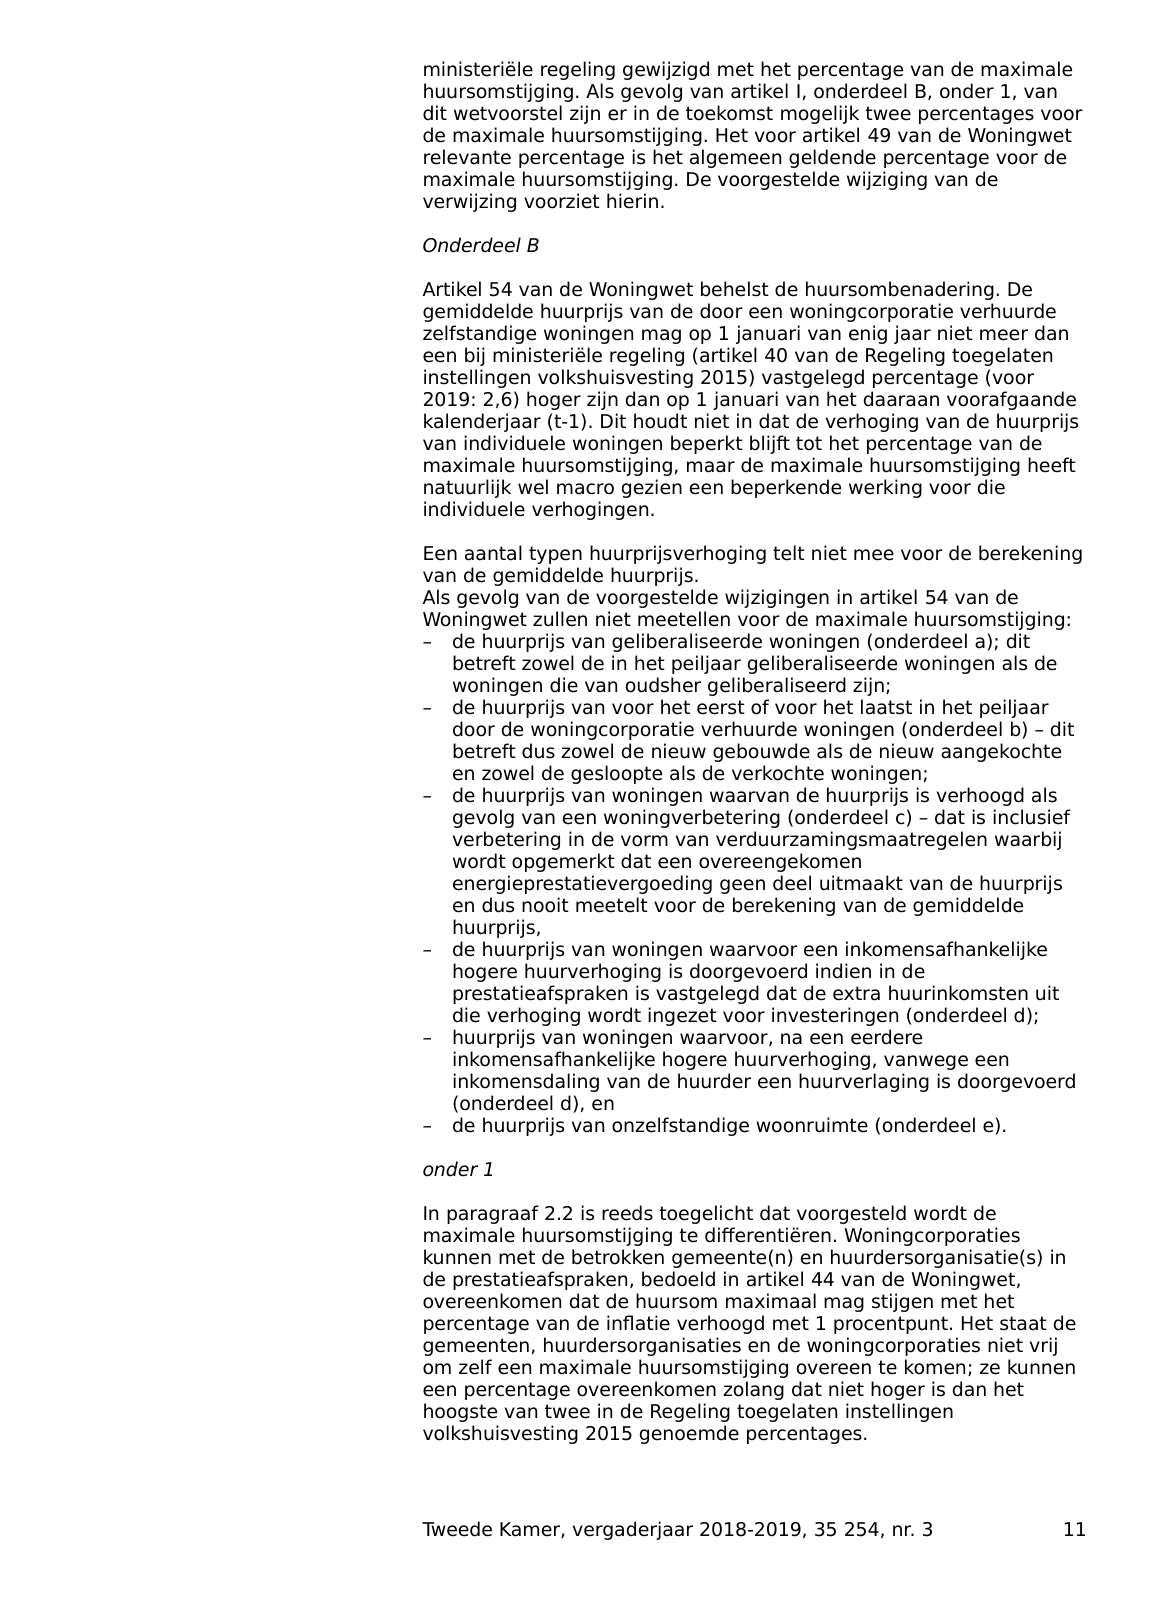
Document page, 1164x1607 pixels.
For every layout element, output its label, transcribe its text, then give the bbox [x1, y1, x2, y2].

text – de huurprijs van woningen waarvoor een inkomensafhankelijke hogere huurverhoging is doorgevoerd indien in de prestatieafspraken is vastgelegd dat de extra huurinkomsten uit die verhoging wordt ingezet voor investeringen (onderdeel d); [422, 939, 1087, 1027]
text Als gevolg van de voorgestelde wijzigingen in artikel 54 van de Woningwet zullen niet meetellen voor de maximale huursomstijging: [422, 587, 1087, 631]
text – de huurprijs van voor het eerst of voor het laatst in het peiljaar door de woningcorporatie verhuurde woningen (onderdeel b) – dit betreft dus zowel de nieuw gebouwde als de nieuw aangekochte en zowel de gesloopte als de verkochte woningen; [422, 697, 1087, 785]
subtitle Onderdeel B [422, 235, 1087, 257]
text Een aantal typen huurprijsverhoging telt niet mee voor de berekening van de gemiddelde huurprijs. [422, 543, 1087, 587]
text Artikel 54 van de Woningwet behelst de huursombenadering. De gemiddelde huurprijs van de door een woningcorporatie verhuurde zelfstandige woningen mag op 1 januari van enig jaar niet meer dan een bij ministeriële regeling (artikel 40 van de Regeling toegelaten instellingen volkshuisvesting 2015) vastgelegd percentage (voor 2019: 2,6) hoger zijn dan op 1 januari van het daaraan voorafgaande kalenderjaar (t-1). Dit houdt niet in dat de verhoging van de huurprijs van individuele woningen beperkt blijft tot het percentage van de maximale huursomstijging, maar de maximale huursomstijging heeft natuurlijk wel macro gezien een beperkende werking voor die individuele verhogingen. [422, 279, 1087, 521]
text – de huurprijs van onzelfstandige woonruimte (onderdeel e). [422, 1115, 1087, 1137]
text ministeriële regeling gewijzigd met het percentage van de maximale huursomstijging. Als gevolg van artikel I, onderdeel B, onder 1, van dit wetvoorstel zijn er in de toekomst mogelijk twee percentages voor de maximale huursomstijging. Het voor artikel 49 van de Woningwet relevante percentage is het algemeen geldende percentage voor de maximale huursomstijging. De voorgestelde wijziging van de verwijzing voorziet hierin. [422, 59, 1087, 213]
text In paragraaf 2.2 is reeds toegelicht dat voorgesteld wordt de maximale huursomstijging te differentiëren. Woningcorporaties kunnen met de betrokken gemeente(n) en huurdersorganisatie(s) in de prestatieafspraken, bedoeld in artikel 44 van de Woningwet, overeenkomen dat de huursom maximaal mag stijgen met het percentage van de inflatie verhoogd met 1 procentpunt. Het staat de gemeenten, huurdersorganisaties en de woningcorporaties niet vrij om zelf een maximale huursomstijging overeen te komen; ze kunnen een percentage overeenkomen zolang dat niet hoger is dan het hoogste van twee in de Regeling toegelaten instellingen volkshuisvesting 2015 genoemde percentages. [422, 1203, 1087, 1445]
subtitle onder 1 [422, 1159, 1087, 1181]
text – de huurprijs van woningen waarvan de huurprijs is verhoogd als gevolg van een woningverbetering (onderdeel c) – dat is inclusief verbetering in de vorm van verduurzamingsmaatregelen waarbij wordt opgemerkt dat een overeengekomen energieprestatievergoeding geen deel uitmaakt van de huurprijs en dus nooit meetelt voor de berekening van de gemiddelde huurprijs, [422, 785, 1087, 939]
text – huurprijs van woningen waarvoor, na een eerdere inkomensafhankelijke hogere huurverhoging, vanwege een inkomensdaling van de huurder een huurverlaging is doorgevoerd (onderdeel d), en [422, 1027, 1087, 1115]
text – de huurprijs van geliberaliseerde woningen (onderdeel a); dit betreft zowel de in het peiljaar geliberaliseerde woningen als de woningen die van oudsher geliberaliseerd zijn; [422, 631, 1087, 697]
